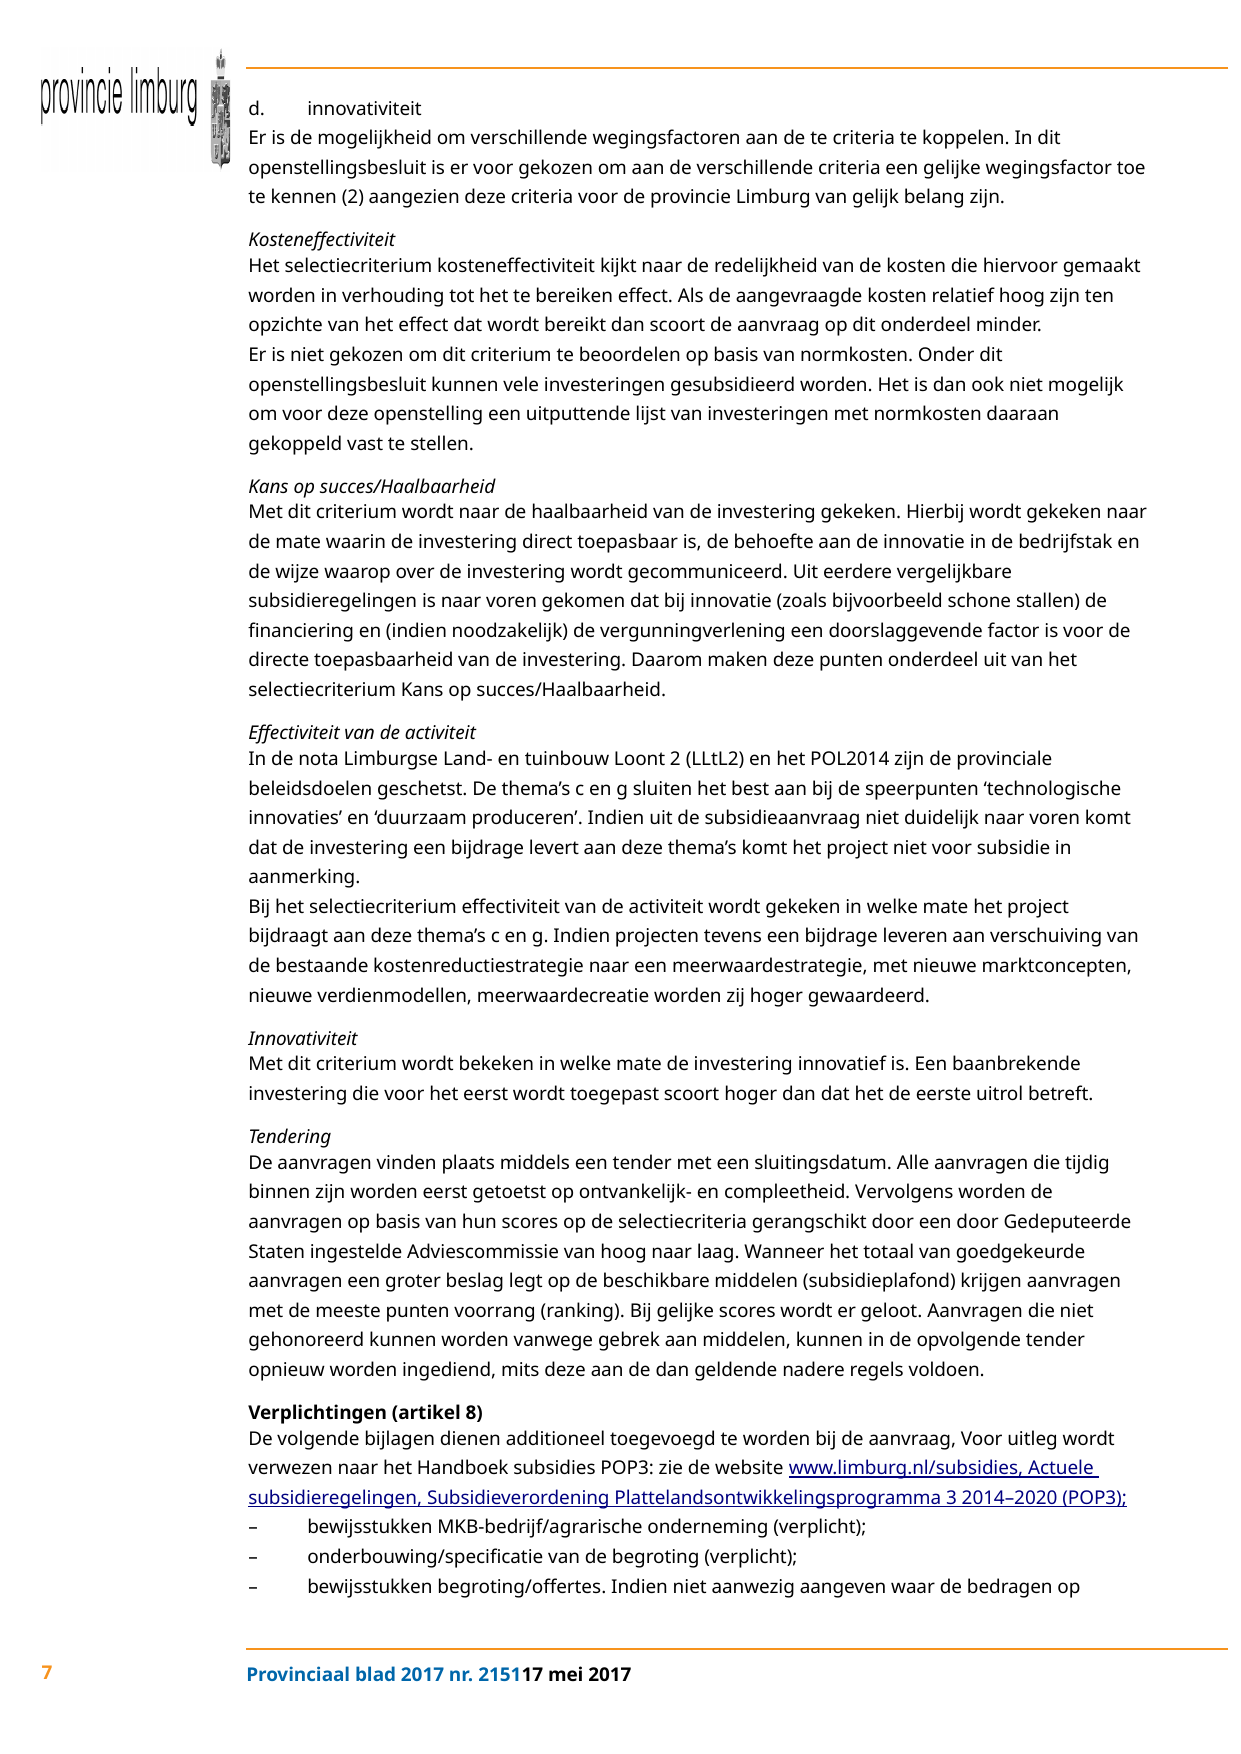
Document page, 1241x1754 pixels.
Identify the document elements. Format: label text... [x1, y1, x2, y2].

text De volgende bijlagen dienen additioneel toegevoegd te worden bij de aanvraag, Voor uitleg wordt verwezen naar het Handboek subsidies POP3: zie de website www.limburg.nl/subsidies, Actuele subsidieregelingen, Subsidieverordening Plattelandsontwikkelingsprogramma 3 2014–2020 (POP3); [248, 1425, 1152, 1510]
text Effectiviteit van de activiteit [248, 719, 1152, 745]
text In de nota Limburgse Land- en tuinbouw Loont 2 (LLtL2) en het POL2014 zijn de provinciale beleidsdoelen geschetst. De thema’s c en g sluiten het best aan bij de speerpunten ‘technologische innovaties’ en ‘duurzaam produceren’. Indien uit de subsidieaanvraag niet duidelijk naar voren komt dat de investering een bijdrage levert aan deze thema’s komt het project niet voor subsidie in aanmerking. [248, 745, 1152, 889]
text Bij het selectiecriterium effectiviteit van de activiteit wordt gekeken in welke mate het project bijdraagt aan deze thema’s c en g. Indien projecten tevens een bijdrage leveren aan verschuiving van de bestaande kostenreductiestrategie naar een meerwaardestrategie, met nieuwe marktconcepten, nieuwe verdienmodellen, meerwaardecreatie worden zij hoger gewaardeerd. [248, 893, 1152, 1007]
list bewijsstukken MKB-bedrijf/agrarische onderneming (verplicht); [248, 1514, 1152, 1539]
text De aanvragen vinden plaats middels een tender met een sluitingsdatum. Alle aanvragen die tijdig binnen zijn worden eerst getoetst op ontvankelijk- en compleetheid. Vervolgens worden de aanvragen op basis van hun scores op de selectiecriteria gerangschikt door een door Gedeputeerde Staten ingestelde Adviescommissie van hoog naar laag. Wanneer het totaal van goedgekeurde aanvragen een groter beslag legt op de beschikbare middelen (subsidieplafond) krijgen aanvragen met de meeste punten voorrang (ranking). Bij gelijke scores wordt er geloot. Aanvragen die niet gehonoreerd kunnen worden vanwege gebrek aan middelen, kunnen in de opvolgende tender opnieuw worden ingediend, mits deze aan de dan geldende nadere regels voldoen. [248, 1149, 1152, 1382]
list onderbouwing/specificatie van de begroting (verplicht); [248, 1543, 1152, 1569]
text Verplichtingen (artikel 8) [248, 1399, 1152, 1425]
text Innovativiteit [248, 1025, 1152, 1051]
text Het selectiecriterium kosteneffectiviteit kijkt naar de redelijkheid van de kosten die hiervoor gemaakt worden in verhouding tot het te bereiken effect. Als de aangevraagde kosten relatief hoog zijn ten opzichte van het effect dat wordt bereikt dan scoort de aanvraag op dit onderdeel minder. [248, 252, 1152, 337]
text Kans op succes/Haalbaarheid [248, 473, 1152, 499]
list innovativiteit [248, 95, 1152, 121]
picture [41, 47, 231, 172]
text Er is niet gekozen om dit criterium te beoordelen op basis van normkosten. Onder dit openstellingsbesluit kunnen vele investeringen gesubsidieerd worden. Het is dan ook niet mogelijk om voor deze openstelling een uitputtende lijst van investeringen met normkosten daaraan gekoppeld vast te stellen. [248, 341, 1152, 456]
text Met dit criterium wordt bekeken in welke mate de investering innovatief is. Een baanbrekende investering die voor het eerst wordt toegepast scoort hoger dan dat het de eerste uitrol betreft. [248, 1051, 1152, 1106]
text Er is de mogelijkheid om verschillende wegingsfactoren aan de te criteria te koppelen. In dit openstellingsbesluit is er voor gekozen om aan de verschillende criteria een gelijke wegingsfactor toe te kennen (2) aangezien deze criteria voor de provincie Limburg van gelijk belang zijn. [248, 124, 1152, 209]
text Tendering [248, 1123, 1152, 1149]
list bewijsstukken begroting/offertes. Indien niet aanwezig aangeven waar de bedragen op [248, 1573, 1152, 1599]
text Met dit criterium wordt naar de haalbaarheid van de investering gekeken. Hierbij wordt gekeken naar de mate waarin de investering direct toepasbaar is, de behoefte aan de innovatie in de bedrijfstak en de wijze waarop over de investering wordt gecommuniceerd. Uit eerdere vergelijkbare subsidieregelingen is naar voren gekomen dat bij innovatie (zoals bijvoorbeeld schone stallen) de financiering en (indien noodzakelijk) de vergunningverlening een doorslaggevende factor is voor de directe toepasbaarheid van de investering. Daarom maken deze punten onderdeel uit van het selectiecriterium Kans op succes/Haalbaarheid. [248, 499, 1152, 702]
text Kosteneffectiviteit [248, 227, 1152, 252]
